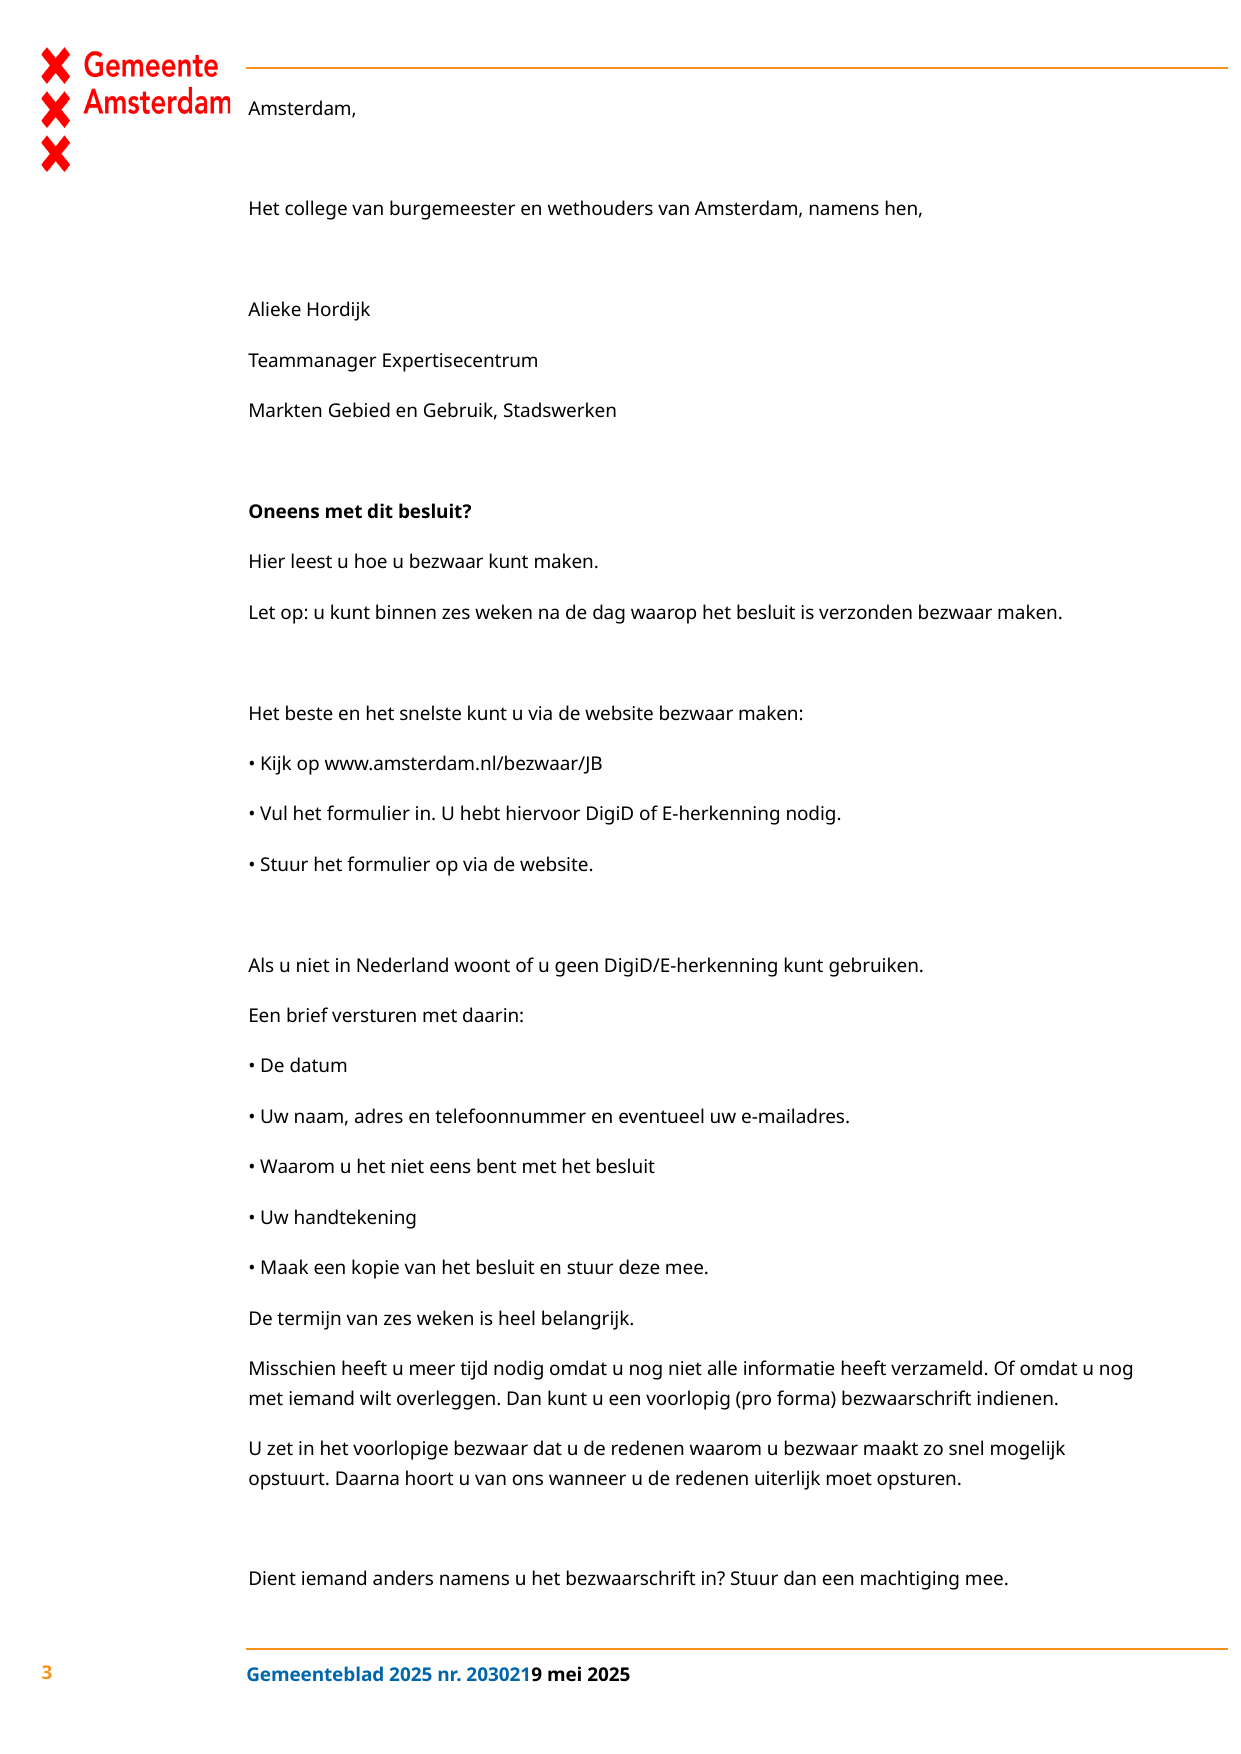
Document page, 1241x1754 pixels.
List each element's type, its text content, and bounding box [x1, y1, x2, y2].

text U zet in het voorlopige bezwaar dat u de redenen waarom u bezwaar maakt zo snel mogelijk opstuurt. Daarna hoort u van ons wanneer u de redenen uiterlijk moet opsturen. [248, 1435, 1152, 1491]
text • Vul het formulier in. U hebt hiervoor DigiD of E-herkenning nodig. [248, 801, 1152, 826]
text Teammanager Expertisecentrum [248, 347, 1152, 373]
text Een brief versturen met daarin: [248, 1002, 1152, 1028]
text Let op: u kunt binnen zes weken na de dag waarop het besluit is verzonden bezwaar maken. [248, 599, 1152, 625]
text De termijn van zes weken is heel belangrijk. [248, 1305, 1152, 1331]
text Alieke Hordijk [248, 296, 1152, 322]
text • De datum [248, 1053, 1152, 1078]
text Het beste en het snelste kunt u via de website bezwaar maken: [248, 700, 1152, 726]
text • Waarom u het niet eens bent met het besluit [248, 1153, 1152, 1179]
text Oneens met dit besluit? [248, 498, 1152, 524]
text • Uw naam, adres en telefoonnummer en eventueel uw e-mailadres. [248, 1103, 1152, 1129]
text Misschien heeft u meer tijd nodig omdat u nog niet alle informatie heeft verzameld. Of omdat u nog met iemand wilt overleggen. Dan kunt u een voorlopig (pro forma) bezwaarschrift indienen. [248, 1355, 1152, 1411]
text Het college van burgemeester en wethouders van Amsterdam, namens hen, [248, 196, 1152, 221]
text Dient iemand anders namens u het bezwaarschrift in? Stuur dan een machtiging mee. [248, 1566, 1152, 1591]
text Amsterdam, [248, 95, 1152, 121]
text Als u niet in Nederland woont of u geen DigiD/E-herkenning kunt gebruiken. [248, 952, 1152, 978]
text • Maak een kopie van het besluit en stuur deze mee. [248, 1254, 1152, 1280]
text Hier leest u hoe u bezwaar kunt maken. [248, 548, 1152, 574]
picture [41, 47, 231, 172]
text Markten Gebied en Gebruik, Stadswerken [248, 397, 1152, 423]
text • Stuur het formulier op via de website. [248, 851, 1152, 877]
text • Uw handtekening [248, 1204, 1152, 1230]
text • Kijk op www.amsterdam.nl/bezwaar/JB [248, 750, 1152, 776]
